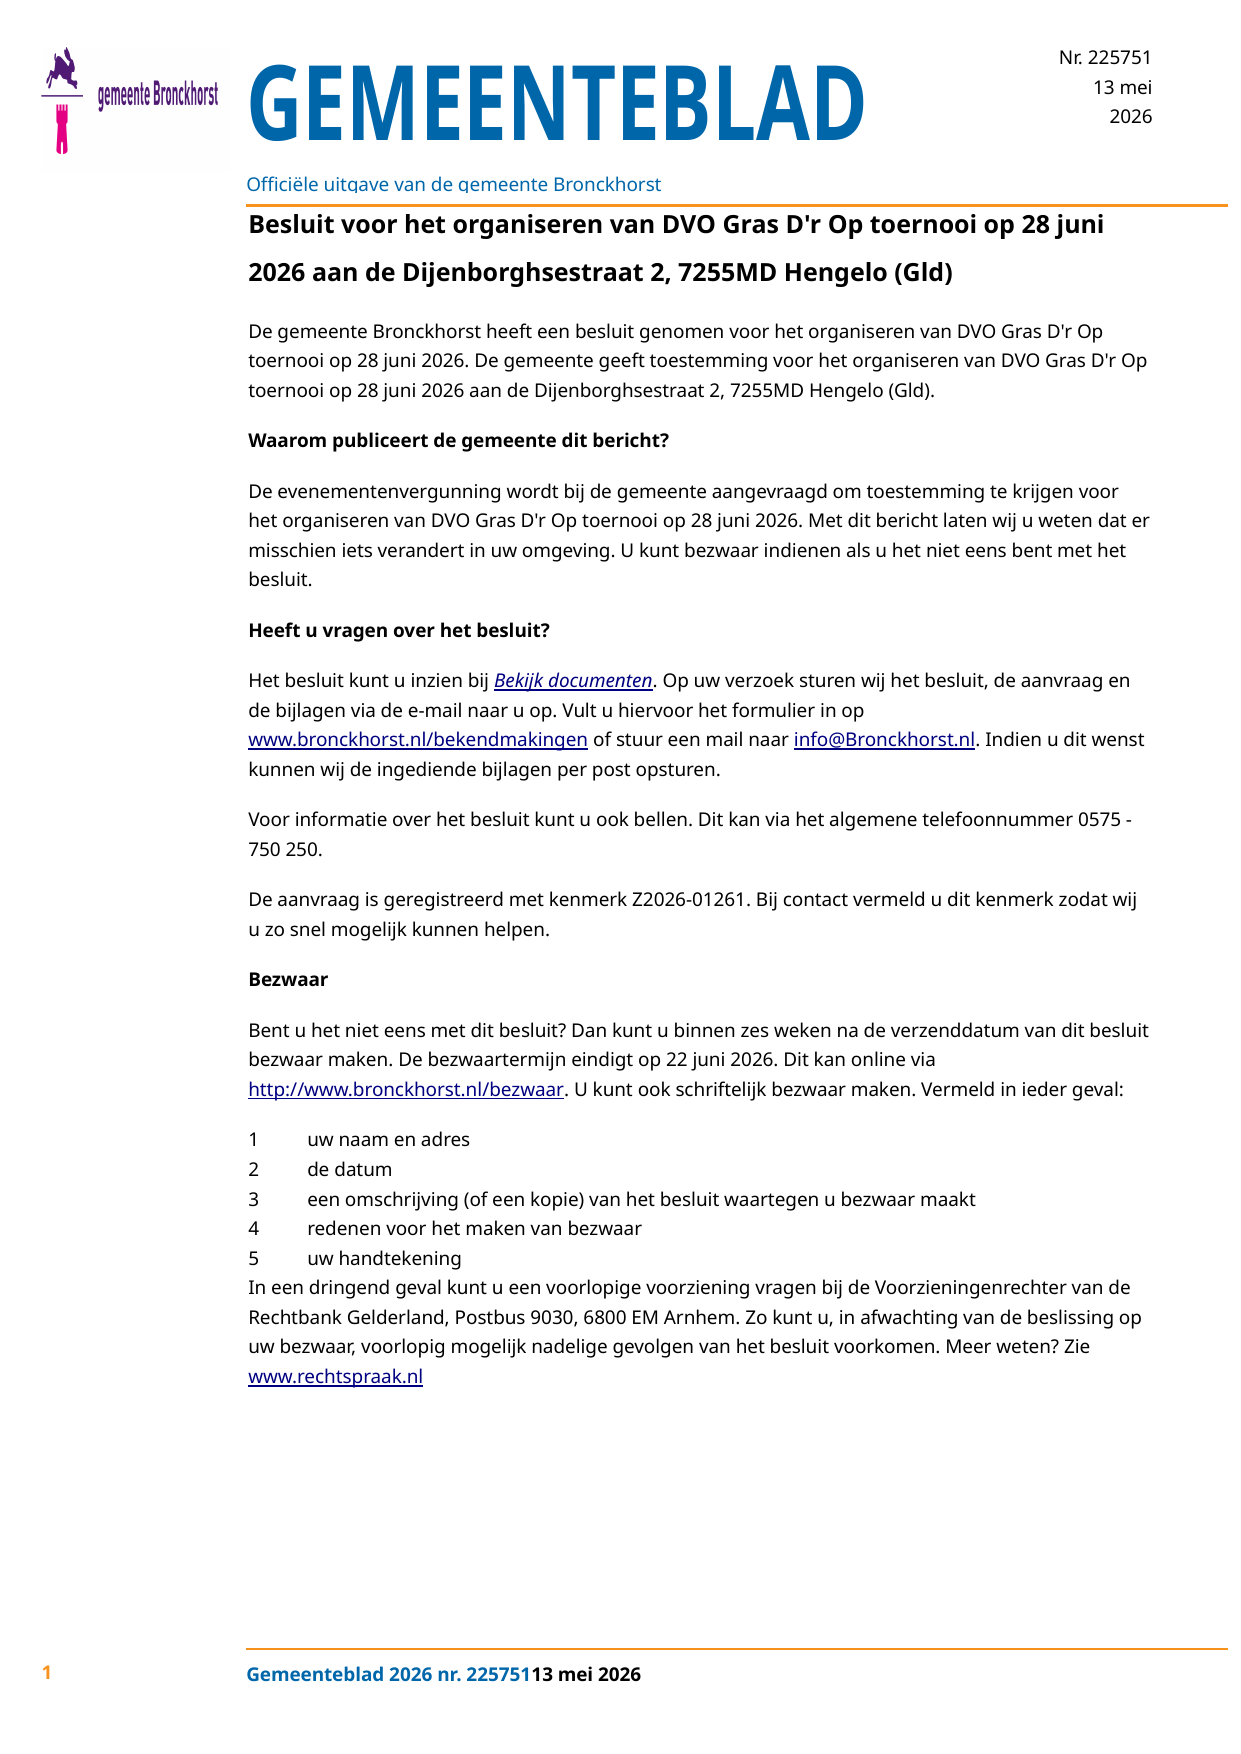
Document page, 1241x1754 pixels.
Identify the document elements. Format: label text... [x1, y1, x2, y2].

text Waarom publiceert de gemeente dit bericht? [248, 427, 1152, 453]
text Het besluit kunt u inzien bij Bekijk documenten. Op uw verzoek sturen wij het besluit, de aanvraag en de bijlagen via de e-mail naar u op. Vult u hiervoor het formulier in op www.bronckhorst.nl/bekendmakingen of stuur een mail naar info@Bronckhorst.nl. Indien u dit wenst kunnen wij de ingediende bijlagen per post opsturen. [248, 667, 1152, 782]
text Bent u het niet eens met dit besluit? Dan kunt u binnen zes weken na de verzenddatum van dit besluit bezwaar maken. De bezwaartermijn eindigt op 22 juni 2026. Dit kan online via http://www.bronckhorst.nl/bezwaar. U kunt ook schriftelijk bezwaar maken. Vermeld in ieder geval: [248, 1017, 1152, 1102]
text Heeft u vragen over het besluit? [248, 617, 1152, 643]
picture [41, 47, 231, 172]
list de datum [248, 1156, 1152, 1182]
text Besluit voor het organiseren van DVO Gras D'r Op toernooi op 28 juni 2026 aan de Dijenborghsestraat 2, 7255MD Hengelo (Gld) [248, 207, 1152, 288]
list uw naam en adres [248, 1127, 1152, 1152]
list een omschrijving (of een kopie) van het besluit waartegen u bezwaar maakt [248, 1186, 1152, 1212]
text De evenementenvergunning wordt bij de gemeente aangevraagd om toestemming te krijgen voor het organiseren van DVO Gras D'r Op toernooi op 28 juni 2026. Met dit bericht laten wij u weten dat er misschien iets verandert in uw omgeving. U kunt bezwaar indienen als u het niet eens bent met het besluit. [248, 478, 1152, 592]
text In een dringend geval kunt u een voorlopige voorziening vragen bij de Voorzieningenrechter van de Rechtbank Gelderland, Postbus 9030, 6800 EM Arnhem. Zo kunt u, in afwachting van de beslissing op uw bezwaar, voorlopig mogelijk nadelige gevolgen van het besluit voorkomen. Meer weten? Zie www.rechtspraak.nl [248, 1274, 1152, 1389]
text De gemeente Bronckhorst heeft een besluit genomen voor het organiseren van DVO Gras D'r Op toernooi op 28 juni 2026. De gemeente geeft toestemming voor het organiseren van DVO Gras D'r Op toernooi op 28 juni 2026 aan de Dijenborghsestraat 2, 7255MD Hengelo (Gld). [248, 318, 1152, 403]
text De aanvraag is geregistreerd met kenmerk Z2026-01261. Bij contact vermeld u dit kenmerk zodat wij u zo snel mogelijk kunnen helpen. [248, 887, 1152, 942]
list redenen voor het maken van bezwaar [248, 1215, 1152, 1241]
list uw handtekening [248, 1245, 1152, 1271]
text Bezwaar [248, 967, 1152, 992]
text Voor informatie over het besluit kunt u ook bellen. Dit kan via het algemene telefoonnummer 0575 - 750 250. [248, 807, 1152, 862]
